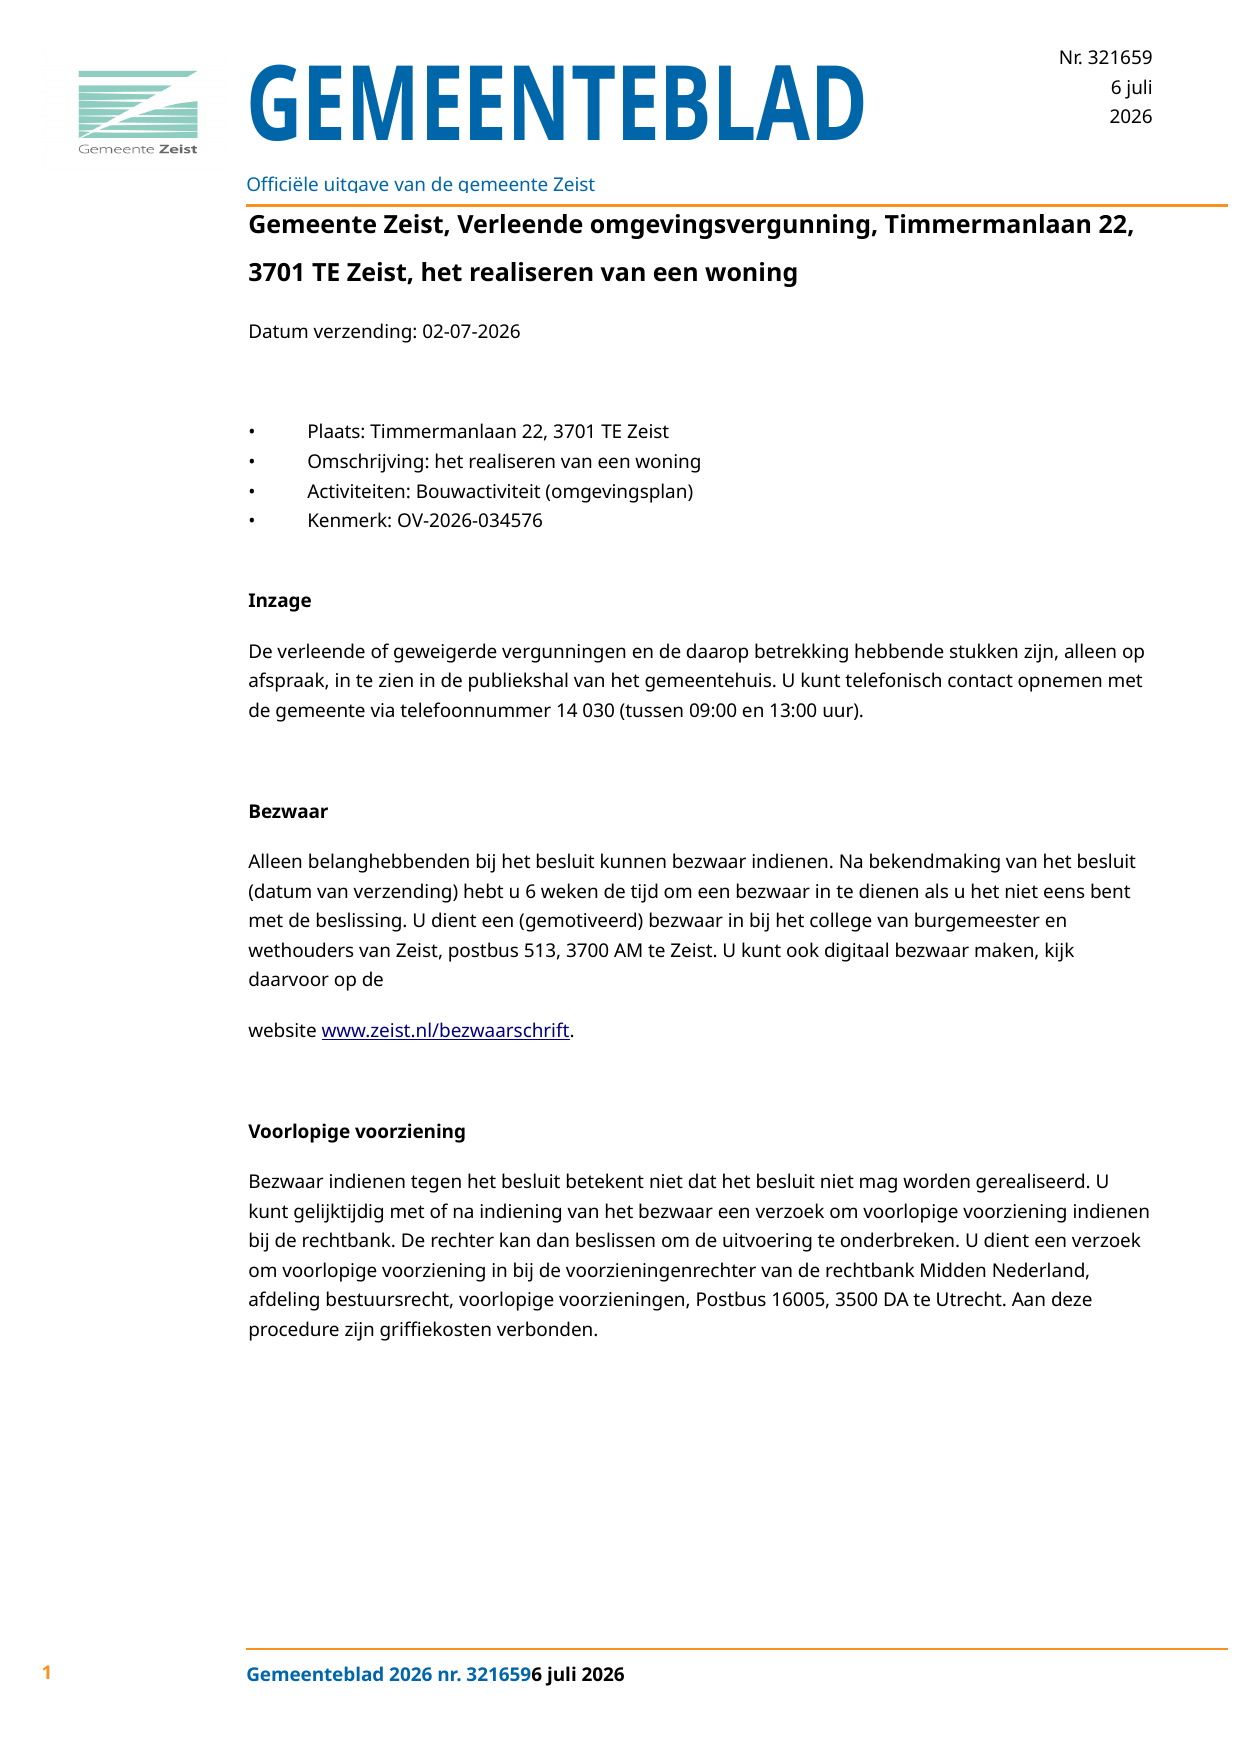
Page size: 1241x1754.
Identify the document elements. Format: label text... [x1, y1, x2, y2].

text Bezwaar [248, 798, 1152, 824]
text Alleen belanghebbenden bij het besluit kunnen bezwaar indienen. Na bekendmaking van het besluit (datum van verzending) hebt u 6 weken de tijd om een bezwaar in te dienen als u het niet eens bent met de beslissing. U dient een (gemotiveerd) bezwaar in bij het college van burgemeester en wethouders van Zeist, postbus 513, 3700 AM te Zeist. U kunt ook digitaal bezwaar maken, kijk daarvoor op de [248, 848, 1152, 992]
text De verleende of geweigerde vergunningen en de daarop betrekking hebbende stukken zijn, alleen op afspraak, in te zien in de publiekshal van het gemeentehuis. U kunt telefonisch contact opnemen met de gemeente via telefoonnummer 14 030 (tussen 09:00 en 13:00 uur). [248, 638, 1152, 723]
list Omschrijving: het realiseren van een woning [248, 448, 1152, 474]
text Inzage [248, 587, 1152, 613]
text Bezwaar indienen tegen het besluit betekent niet dat het besluit niet mag worden gerealiseerd. U kunt gelijktijdig met of na indiening van het bezwaar een verzoek om voorlopige voorziening indienen bij de rechtbank. De rechter kan dan beslissen om de uitvoering te onderbreken. U dient een verzoek om voorlopige voorziening in bij de voorzieningenrechter van de rechtbank Midden Nederland, afdeling bestuursrecht, voorlopige voorzieningen, Postbus 16005, 3500 DA te Utrecht. Aan deze procedure zijn griffiekosten verbonden. [248, 1168, 1152, 1342]
list Activiteiten: Bouwactiviteit (omgevingsplan) [248, 478, 1152, 504]
text website www.zeist.nl/bezwaarschrift. [248, 1017, 1152, 1043]
text Datum verzending: 02-07-2026 [248, 318, 1152, 344]
text Voorlopige voorziening [248, 1118, 1152, 1144]
list Plaats: Timmermanlaan 22, 3701 TE Zeist [248, 419, 1152, 444]
text Gemeente Zeist, Verleende omgevingsvergunning, Timmermanlaan 22, 3701 TE Zeist, het realiseren van een woning [248, 207, 1152, 288]
picture [41, 47, 231, 172]
list Kenmerk: OV-2026-034576 [248, 507, 1152, 533]
